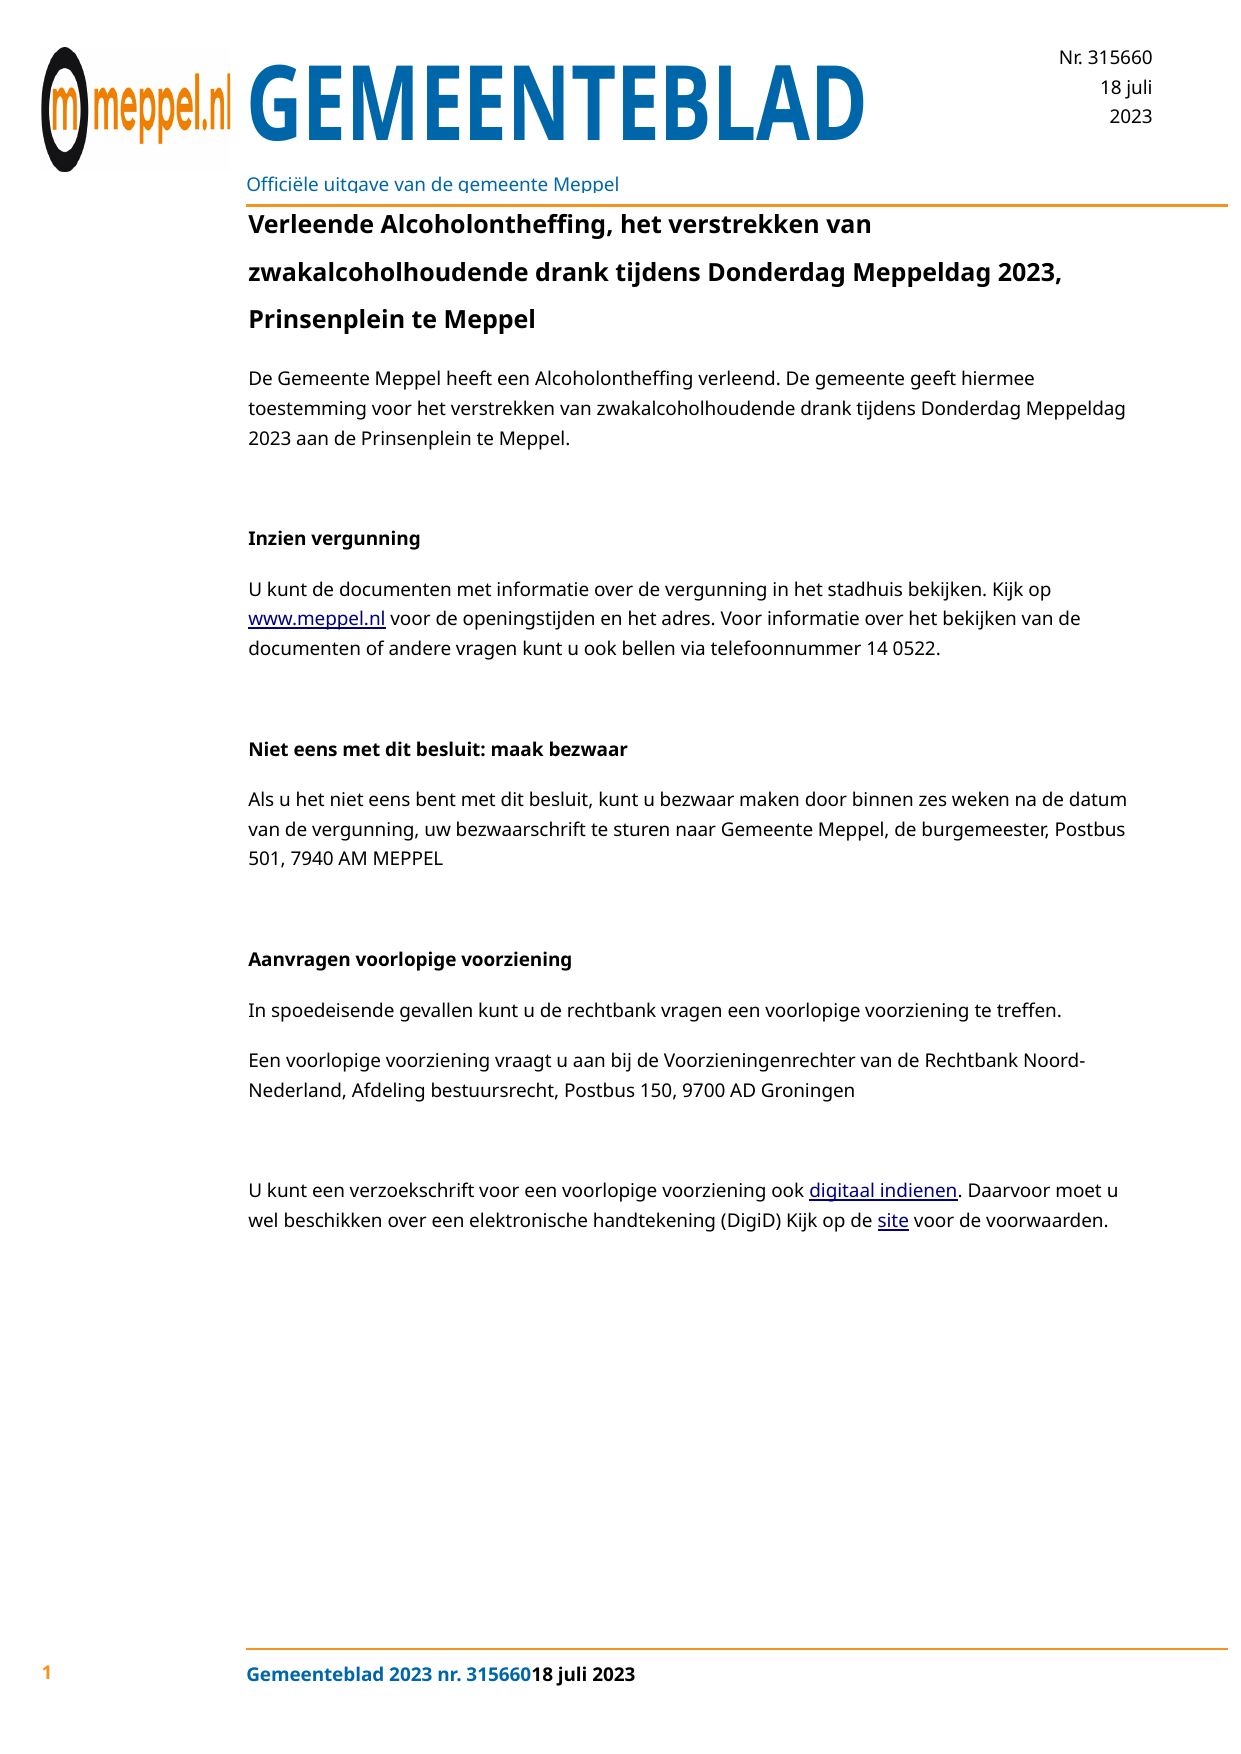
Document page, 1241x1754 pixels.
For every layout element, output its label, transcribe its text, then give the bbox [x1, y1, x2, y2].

text In spoedeisende gevallen kunt u de rechtbank vragen een voorlopige voorziening te treffen. [248, 997, 1152, 1022]
text U kunt de documenten met informatie over de vergunning in het stadhuis bekijken. Kijk op www.meppel.nl voor de openingstijden en het adres. Voor informatie over het bekijken van de documenten of andere vragen kunt u ook bellen via telefoonnummer 14 0522. [248, 576, 1152, 661]
text Inzien vergunning [248, 526, 1152, 551]
picture [41, 47, 231, 172]
text U kunt een verzoekschrift voor een voorlopige voorziening ook digitaal indienen. Daarvoor moet u wel beschikken over een elektronische handtekening (DigiD) Kijk op de site voor de voorwaarden. [248, 1178, 1152, 1233]
text Aanvragen voorlopige voorziening [248, 946, 1152, 972]
text Niet eens met dit besluit: maak bezwaar [248, 736, 1152, 762]
text Een voorlopige voorziening vraagt u aan bij de Voorzieningenrechter van de Rechtbank Noord-Nederland, Afdeling bestuursrecht, Postbus 150, 9700 AD Groningen [248, 1047, 1152, 1102]
text Als u het niet eens bent met dit besluit, kunt u bezwaar maken door binnen zes weken na de datum van de vergunning, uw bezwaarschrift te sturen naar Gemeente Meppel, de burgemeester, Postbus 501, 7940 AM MEPPEL [248, 786, 1152, 871]
text Verleende Alcoholontheffing, het verstrekken van zwakalcoholhoudende drank tijdens Donderdag Meppeldag 2023, Prinsenplein te Meppel [248, 207, 1152, 336]
text De Gemeente Meppel heeft een Alcoholontheffing verleend. De gemeente geeft hiermee toestemming voor het verstrekken van zwakalcoholhoudende drank tijdens Donderdag Meppeldag 2023 aan de Prinsenplein te Meppel. [248, 366, 1152, 450]
